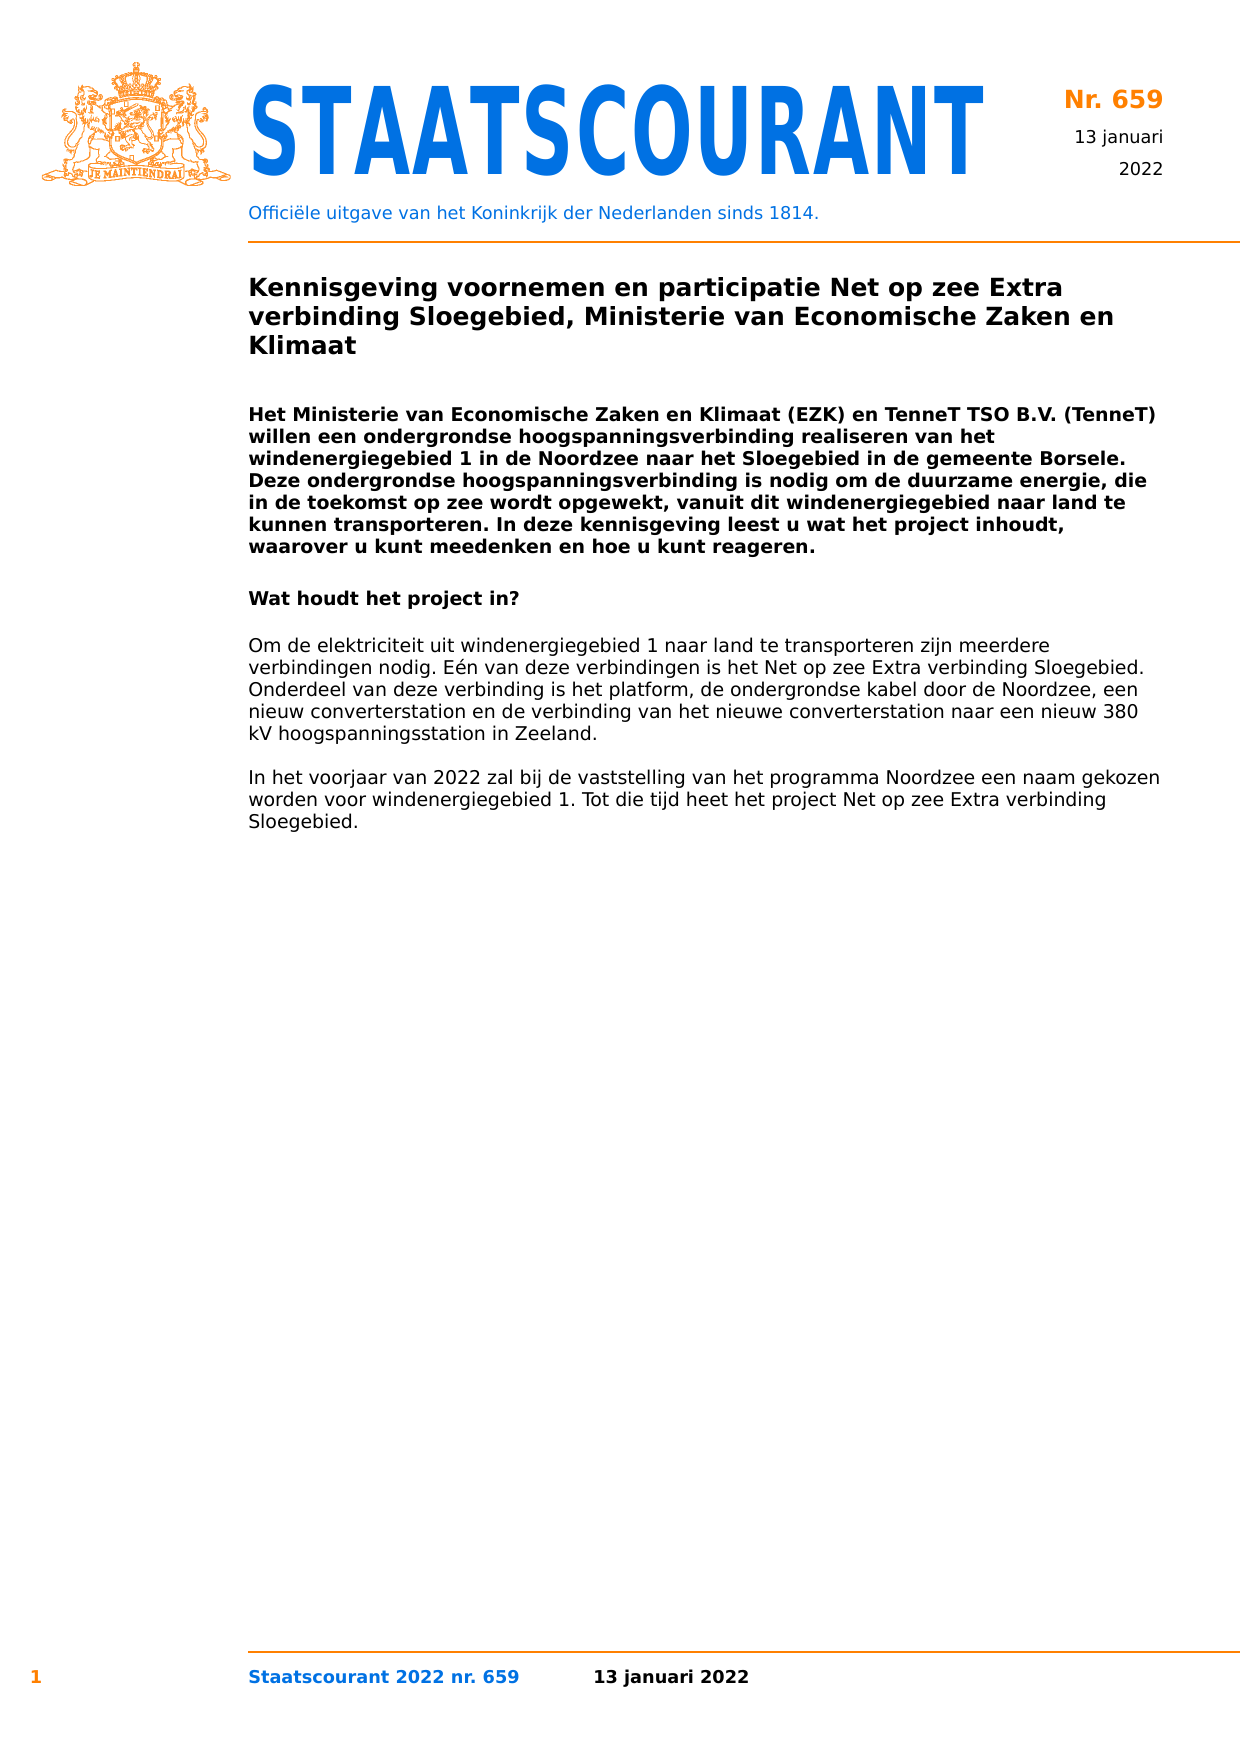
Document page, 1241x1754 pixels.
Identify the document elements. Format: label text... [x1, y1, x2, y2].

subtitle Wat houdt het project in? [248, 588, 1163, 610]
table_cell 13 januari [998, 121, 1240, 153]
picture [41, 62, 231, 186]
table_header STAATSCOURANT [248, 62, 998, 203]
text Het Ministerie van Economische Zaken en Klimaat (EZK) en TenneT TSO B.V. (TenneT) willen een ondergrondse hoogspanningsverbinding realiseren van het windenergiegebied 1 in de Noordzee naar het Sloegebied in de gemeente Borsele. Deze ondergrondse hoogspanningsverbinding is nodig om de duurzame energie, die in de toekomst op zee wordt opgewekt, vanuit dit windenergiegebied naar land te kunnen transporteren. In deze kennisgeving leest u wat het project inhoudt, waarover u kunt meedenken en hoe u kunt reageren. [248, 404, 1163, 558]
table_cell Officiële uitgave van het Koninkrijk der Nederlanden sinds 1814. [248, 203, 1240, 241]
text In het voorjaar van 2022 zal bij de vaststelling van het programma Noordzee een naam gekozen worden voor windenergiegebied 1. Tot die tijd heet het project Net op zee Extra verbinding Sloegebied. [248, 767, 1163, 833]
text Om de elektriciteit uit windenergiegebied 1 naar land te transporteren zijn meerdere verbindingen nodig. Eén van deze verbindingen is het Net op zee Extra verbinding Sloegebied. Onderdeel van deze verbinding is het platform, de ondergrondse kabel door de Noordzee, een nieuw converterstation en de verbinding van het nieuwe converterstation naar een nieuw 380 kV hoogspanningsstation in Zeeland. [248, 635, 1163, 745]
table_cell 2022 [998, 153, 1240, 203]
table_header Nr. 659 [998, 62, 1240, 121]
table_header [25, 62, 248, 241]
subtitle Kennisgeving voornemen en participatie Net op zee Extra verbinding Sloegebied, Ministerie van Economische Zaken en Klimaat [248, 273, 1163, 361]
